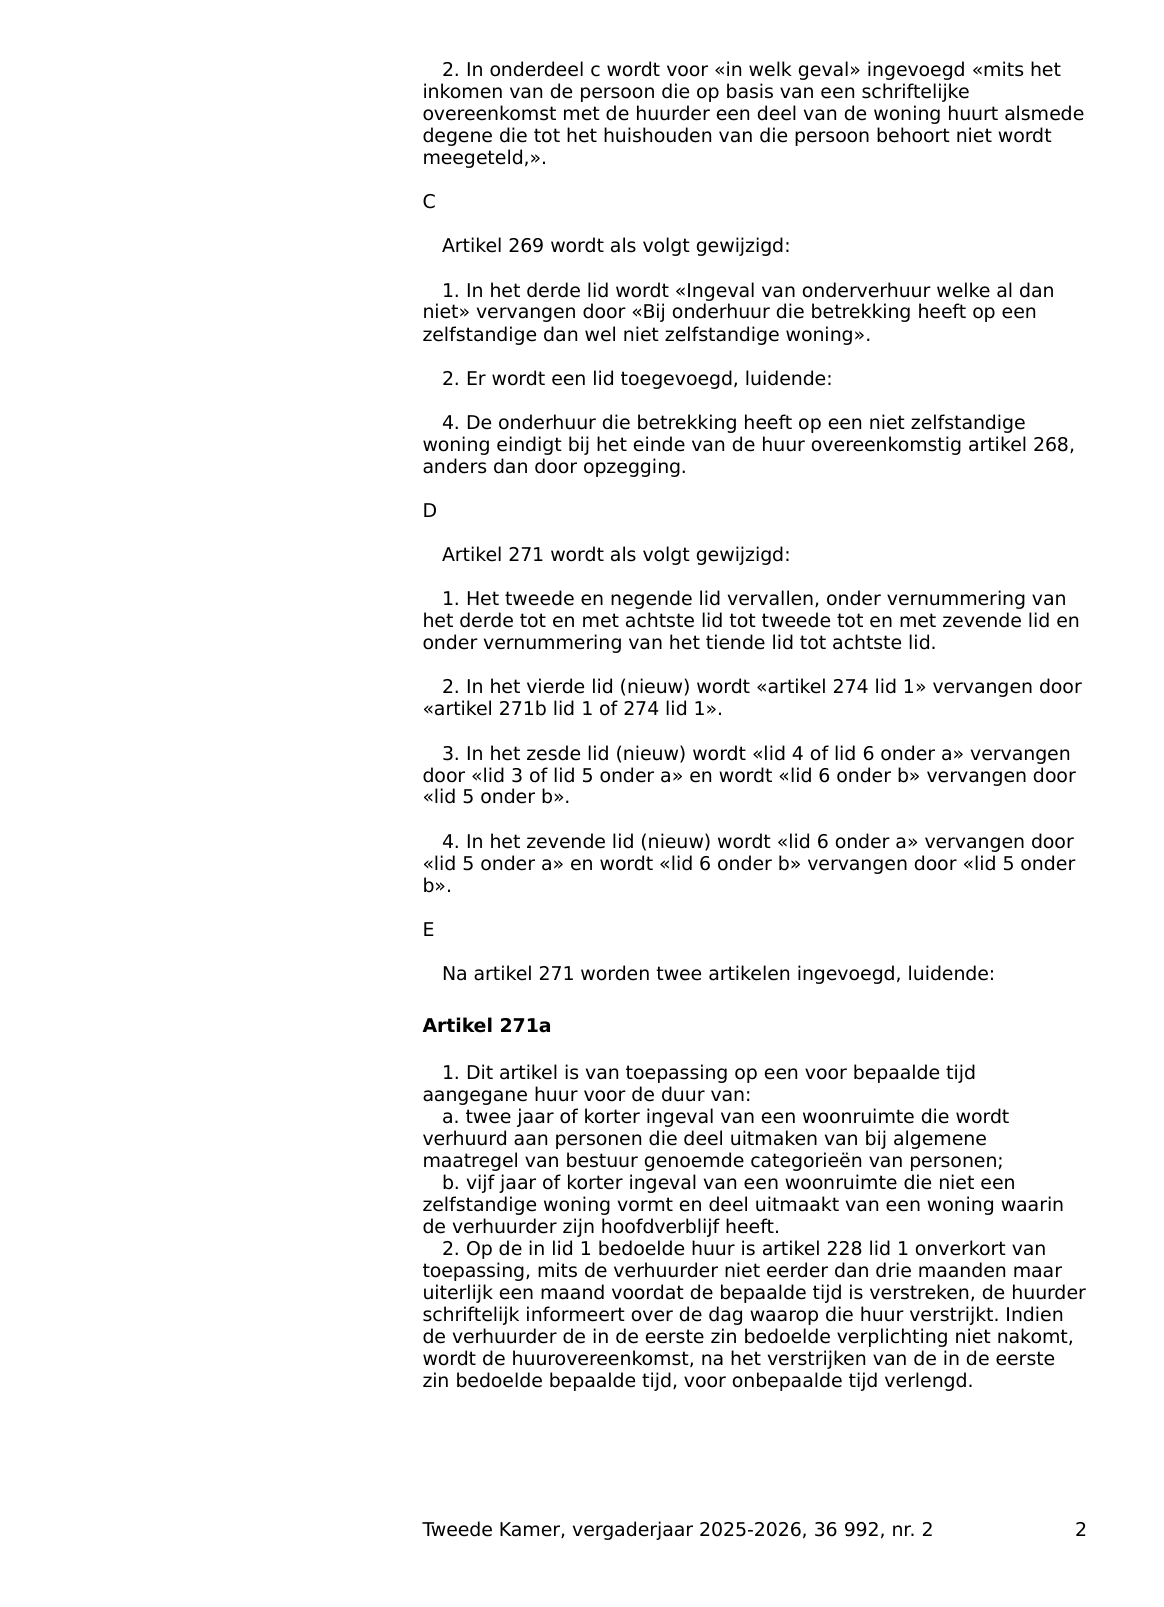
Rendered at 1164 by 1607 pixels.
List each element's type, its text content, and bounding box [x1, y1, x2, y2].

text E [422, 919, 1087, 941]
text b. vijf jaar of korter ingeval van een woonruimte die niet een zelfstandige woning vormt en deel uitmaakt van een woning waarin de verhuurder zijn hoofdverblijf heeft. [422, 1172, 1087, 1238]
text 2. In onderdeel c wordt voor «in welk geval» ingevoegd «mits het inkomen van de persoon die op basis van een schriftelijke overeenkomst met de huurder een deel van de woning huurt alsmede degene die tot het huishouden van die persoon behoort niet wordt meegeteld,». [422, 59, 1087, 169]
text 2. In het vierde lid (nieuw) wordt «artikel 274 lid 1» vervangen door «artikel 271b lid 1 of 274 lid 1». [422, 676, 1087, 720]
text a. twee jaar of korter ingeval van een woonruimte die wordt verhuurd aan personen die deel uitmaken van bij algemene maatregel van bestuur genoemde categorieën van personen; [422, 1106, 1087, 1172]
text 2. Er wordt een lid toegevoegd, luidende: [422, 368, 1087, 389]
text 4. In het zevende lid (nieuw) wordt «lid 6 onder a» vervangen door «lid 5 onder a» en wordt «lid 6 onder b» vervangen door «lid 5 onder b». [422, 831, 1087, 897]
text 4. De onderhuur die betrekking heeft op een niet zelfstandige woning eindigt bij het einde van de huur overeenkomstig artikel 268, anders dan door opzegging. [422, 412, 1087, 478]
text 2. Op de in lid 1 bedoelde huur is artikel 228 lid 1 onverkort van toepassing, mits de verhuurder niet eerder dan drie maanden maar uiterlijk een maand voordat de bepaalde tijd is verstreken, de huurder schriftelijk informeert over de dag waarop die huur verstrijkt. Indien de verhuurder de in de eerste zin bedoelde verplichting niet nakomt, wordt de huurovereenkomst, na het verstrijken van de in de eerste zin bedoelde bepaalde tijd, voor onbepaalde tijd verlengd. [422, 1238, 1087, 1392]
text 3. In het zesde lid (nieuw) wordt «lid 4 of lid 6 onder a» vervangen door «lid 3 of lid 5 onder a» en wordt «lid 6 onder b» vervangen door «lid 5 onder b». [422, 742, 1087, 808]
text C [422, 191, 1087, 213]
text Na artikel 271 worden twee artikelen ingevoegd, luidende: [422, 963, 1087, 985]
text 1. In het derde lid wordt «Ingeval van onderverhuur welke al dan niet» vervangen door «Bij onderhuur die betrekking heeft op een zelfstandige dan wel niet zelfstandige woning». [422, 279, 1087, 345]
text D [422, 500, 1087, 522]
text 1. Dit artikel is van toepassing op een voor bepaalde tijd aangegane huur voor de duur van: [422, 1062, 1087, 1106]
text 1. Het tweede en negende lid vervallen, onder vernummering van het derde tot en met achtste lid tot tweede tot en met zevende lid en onder vernummering van het tiende lid tot achtste lid. [422, 588, 1087, 654]
text Artikel 269 wordt als volgt gewijzigd: [422, 235, 1087, 257]
text Artikel 271 wordt als volgt gewijzigd: [422, 544, 1087, 566]
subtitle Artikel 271a [422, 1015, 1087, 1037]
